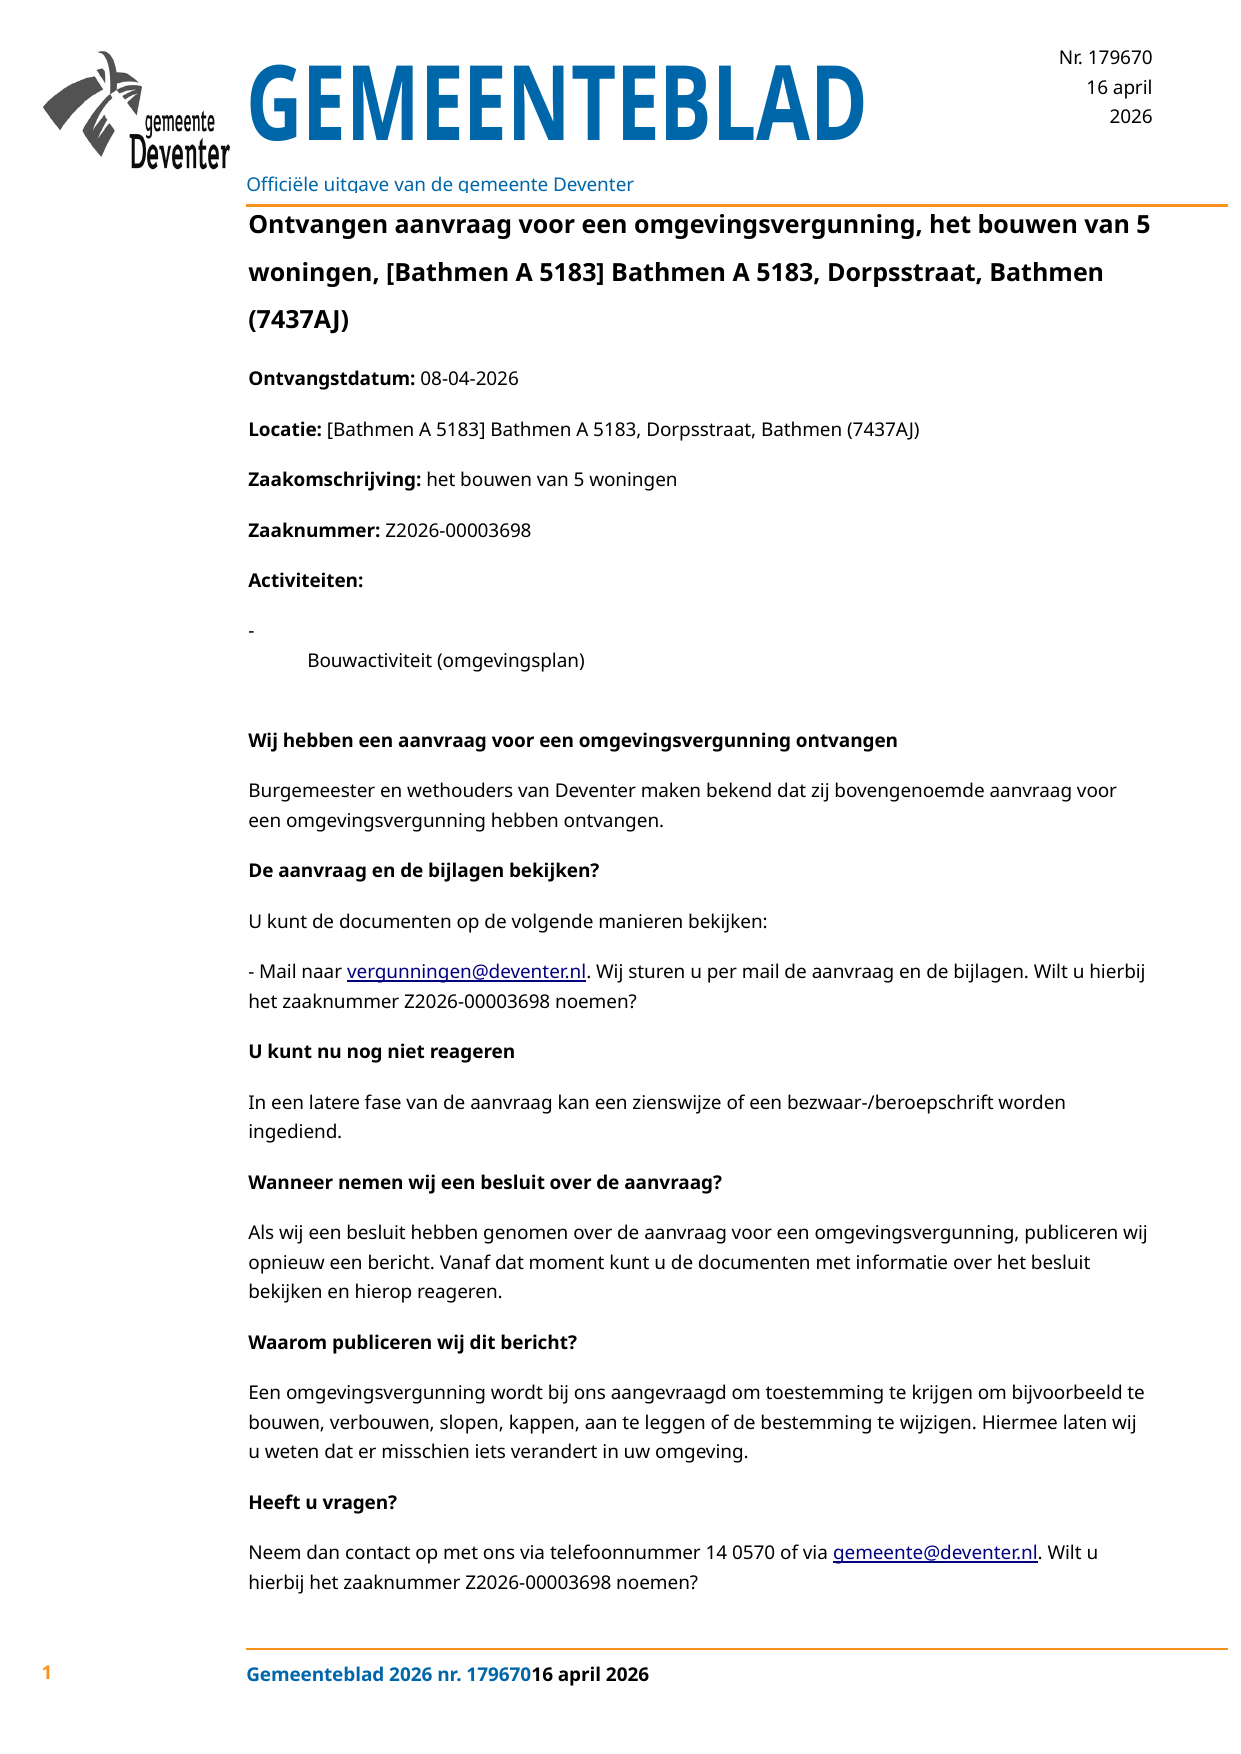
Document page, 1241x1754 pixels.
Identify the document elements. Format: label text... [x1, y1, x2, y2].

text Zaakomschrijving: het bouwen van 5 woningen [248, 466, 1152, 492]
text Wij hebben een aanvraag voor een omgevingsvergunning ontvangen [248, 727, 1152, 753]
text Ontvangstdatum: 08-04-2026 [248, 366, 1152, 391]
text - Mail naar vergunningen@deventer.nl. Wij sturen u per mail de aanvraag en de bijlagen. Wilt u hierbij het zaaknummer Z2026-00003698 noemen? [248, 958, 1152, 1014]
list Bouwactiviteit (omgevingsplan) [248, 647, 1152, 673]
text Heeft u vragen? [248, 1489, 1152, 1514]
text U kunt de documenten op de volgende manieren bekijken: [248, 908, 1152, 934]
text U kunt nu nog niet reageren [248, 1038, 1152, 1064]
text Burgemeester en wethouders van Deventer maken bekend dat zij bovengenoemde aanvraag voor een omgevingsvergunning hebben ontvangen. [248, 778, 1152, 833]
text In een latere fase van de aanvraag kan een zienswijze of een bezwaar-/beroepschrift worden ingediend. [248, 1089, 1152, 1144]
text Activiteiten: [248, 567, 1152, 593]
text Ontvangen aanvraag voor een omgevingsvergunning, het bouwen van 5 woningen, [Bathmen A 5183] Bathmen A 5183, Dorpsstraat, Bathmen (7437AJ) [248, 207, 1152, 336]
text Waarom publiceren wij dit bericht? [248, 1329, 1152, 1354]
text De aanvraag en de bijlagen bekijken? [248, 858, 1152, 883]
text Wanneer nemen wij een besluit over de aanvraag? [248, 1169, 1152, 1194]
text Locatie: [Bathmen A 5183] Bathmen A 5183, Dorpsstraat, Bathmen (7437AJ) [248, 416, 1152, 442]
picture [41, 47, 231, 172]
text Een omgevingsvergunning wordt bij ons aangevraagd om toestemming te krijgen om bijvoorbeeld te bouwen, verbouwen, slopen, kappen, aan te leggen of de bestemming te wijzigen. Hiermee laten wij u weten dat er misschien iets verandert in uw omgeving. [248, 1379, 1152, 1464]
text Neem dan contact op met ons via telefoonnummer 14 0570 of via gemeente@deventer.nl. Wilt u hierbij het zaaknummer Z2026-00003698 noemen? [248, 1539, 1152, 1594]
text Als wij een besluit hebben genomen over de aanvraag voor een omgevingsvergunning, publiceren wij opnieuw een bericht. Vanaf dat moment kunt u de documenten met informatie over het besluit bekijken en hierop reageren. [248, 1219, 1152, 1304]
text Zaaknummer: Z2026-00003698 [248, 517, 1152, 542]
